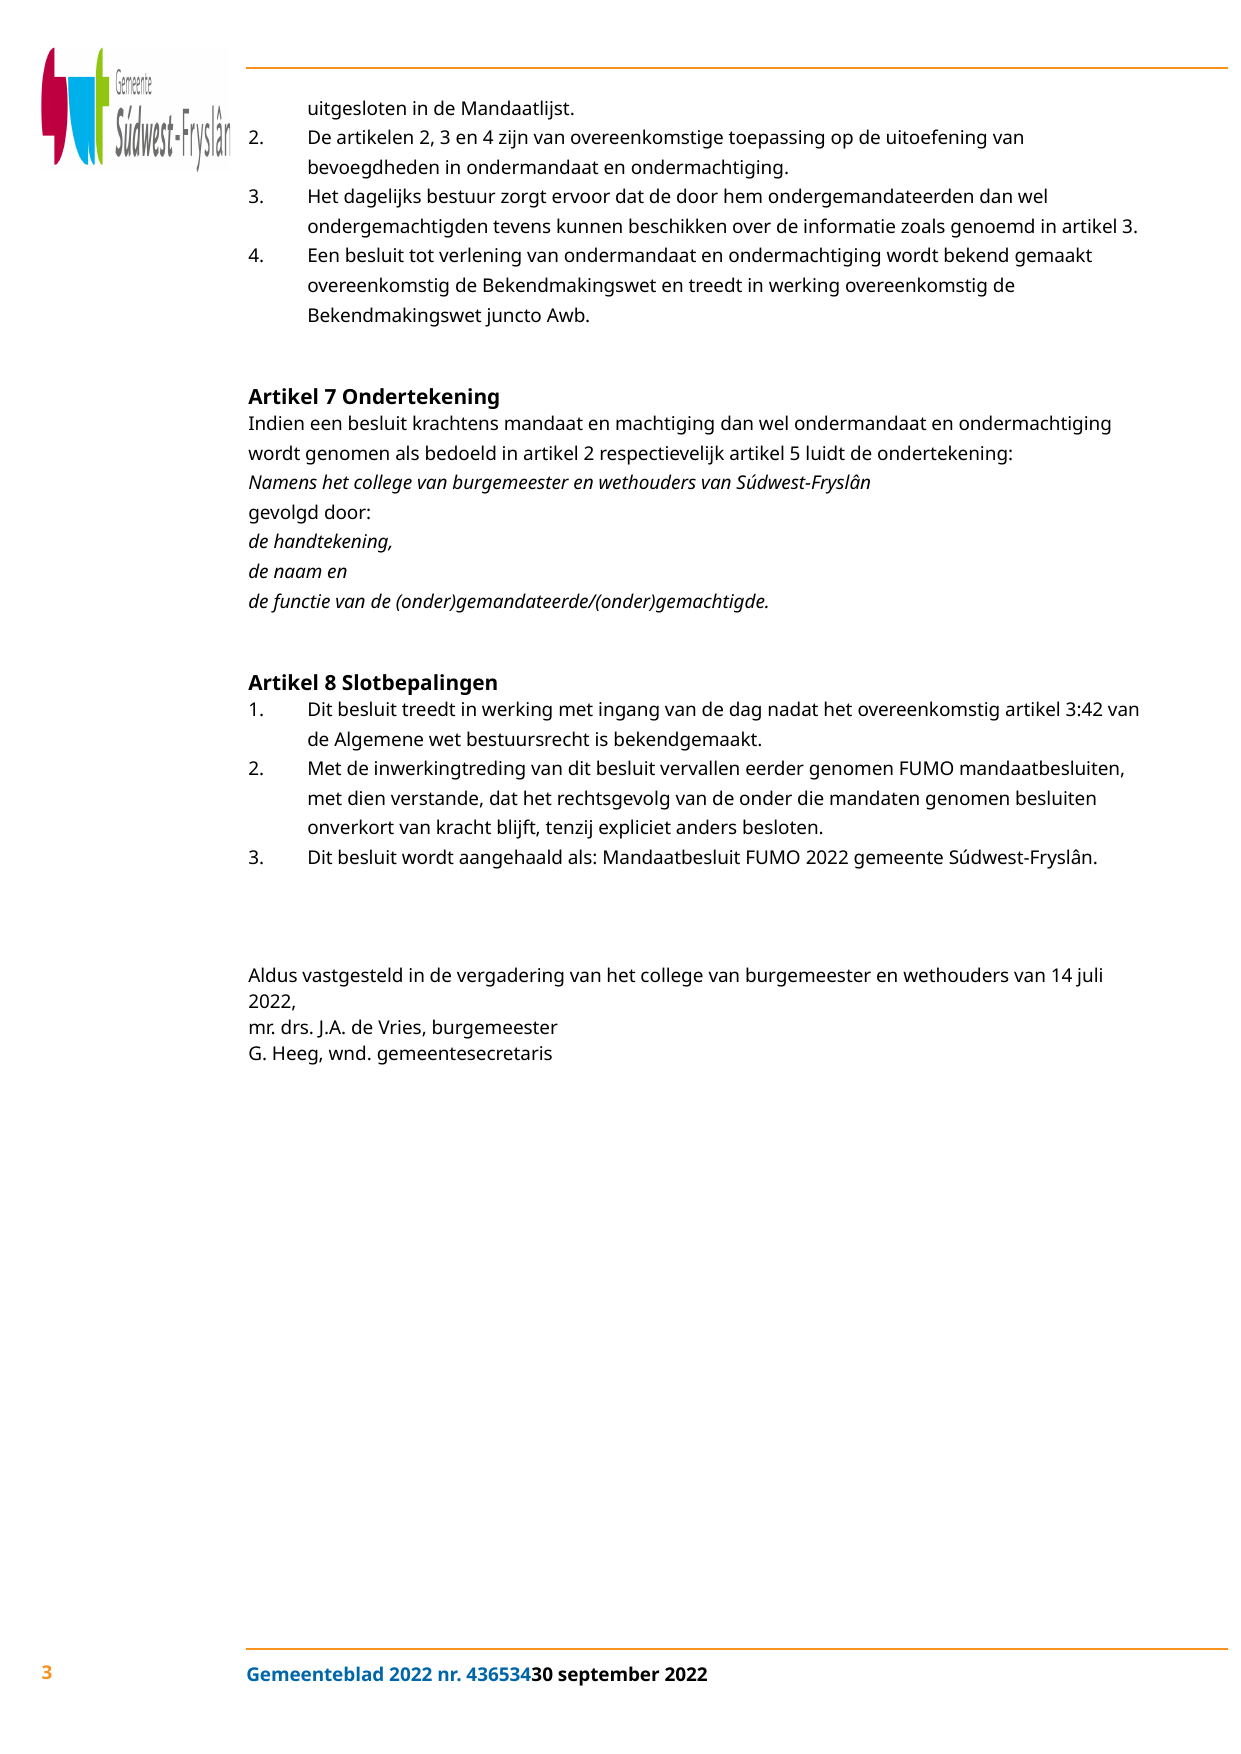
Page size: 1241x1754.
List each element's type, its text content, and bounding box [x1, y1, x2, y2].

list Met de inwerkingtreding van dit besluit vervallen eerder genomen FUMO mandaatbesluiten, met dien verstande, dat het rechtsgevolg van de onder die mandaten genomen besluiten onverkort van kracht blijft, tenzij expliciet anders besloten. [248, 755, 1152, 840]
text Artikel 8 Slotbepalingen [248, 668, 1152, 696]
text Indien een besluit krachtens mandaat en machtiging dan wel ondermandaat en ondermachtiging wordt genomen als bedoeld in artikel 2 respectievelijk artikel 5 luidt de ondertekening: [248, 410, 1152, 466]
text Namens het college van burgemeester en wethouders van Súdwest-Fryslân [248, 469, 1152, 495]
list Een besluit tot verlening van ondermandaat en ondermachtiging wordt bekend gemaakt overeenkomstig de Bekendmakingswet en treedt in werking overeenkomstig de Bekendmakingswet juncto Awb. [248, 243, 1152, 328]
text mr. drs. J.A. de Vries, burgemeester [248, 1014, 1152, 1040]
list Dit besluit wordt aangehaald als: Mandaatbesluit FUMO 2022 gemeente Súdwest-Fryslân. [248, 844, 1152, 870]
text gevolgd door: [248, 499, 1152, 525]
list Het dagelijks bestuur zorgt ervoor dat de door hem ondergemandateerden dan wel ondergemachtigden tevens kunnen beschikken over de informatie zoals genoemd in artikel 3. [248, 183, 1152, 239]
text G. Heeg, wnd. gemeentesecretaris [248, 1040, 1152, 1065]
text Aldus vastgesteld in de vergadering van het college van burgemeester en wethouders van 14 juli 2022, [248, 962, 1152, 1014]
list De artikelen 2, 3 en 4 zijn van overeenkomstige toepassing op de uitoefening van bevoegdheden in ondermandaat en ondermachtiging. [248, 124, 1152, 180]
list uitgesloten in de Mandaatlijst. [248, 95, 1152, 121]
text de functie van de (onder)gemandateerde/(onder)gemachtigde. [248, 588, 1152, 613]
picture [41, 47, 231, 172]
text de naam en [248, 558, 1152, 584]
text de handtekening, [248, 529, 1152, 554]
text Artikel 7 Ondertekening [248, 382, 1152, 410]
list Dit besluit treedt in werking met ingang van de dag nadat het overeenkomstig artikel 3:42 van de Algemene wet bestuursrecht is bekendgemaakt. [248, 696, 1152, 752]
